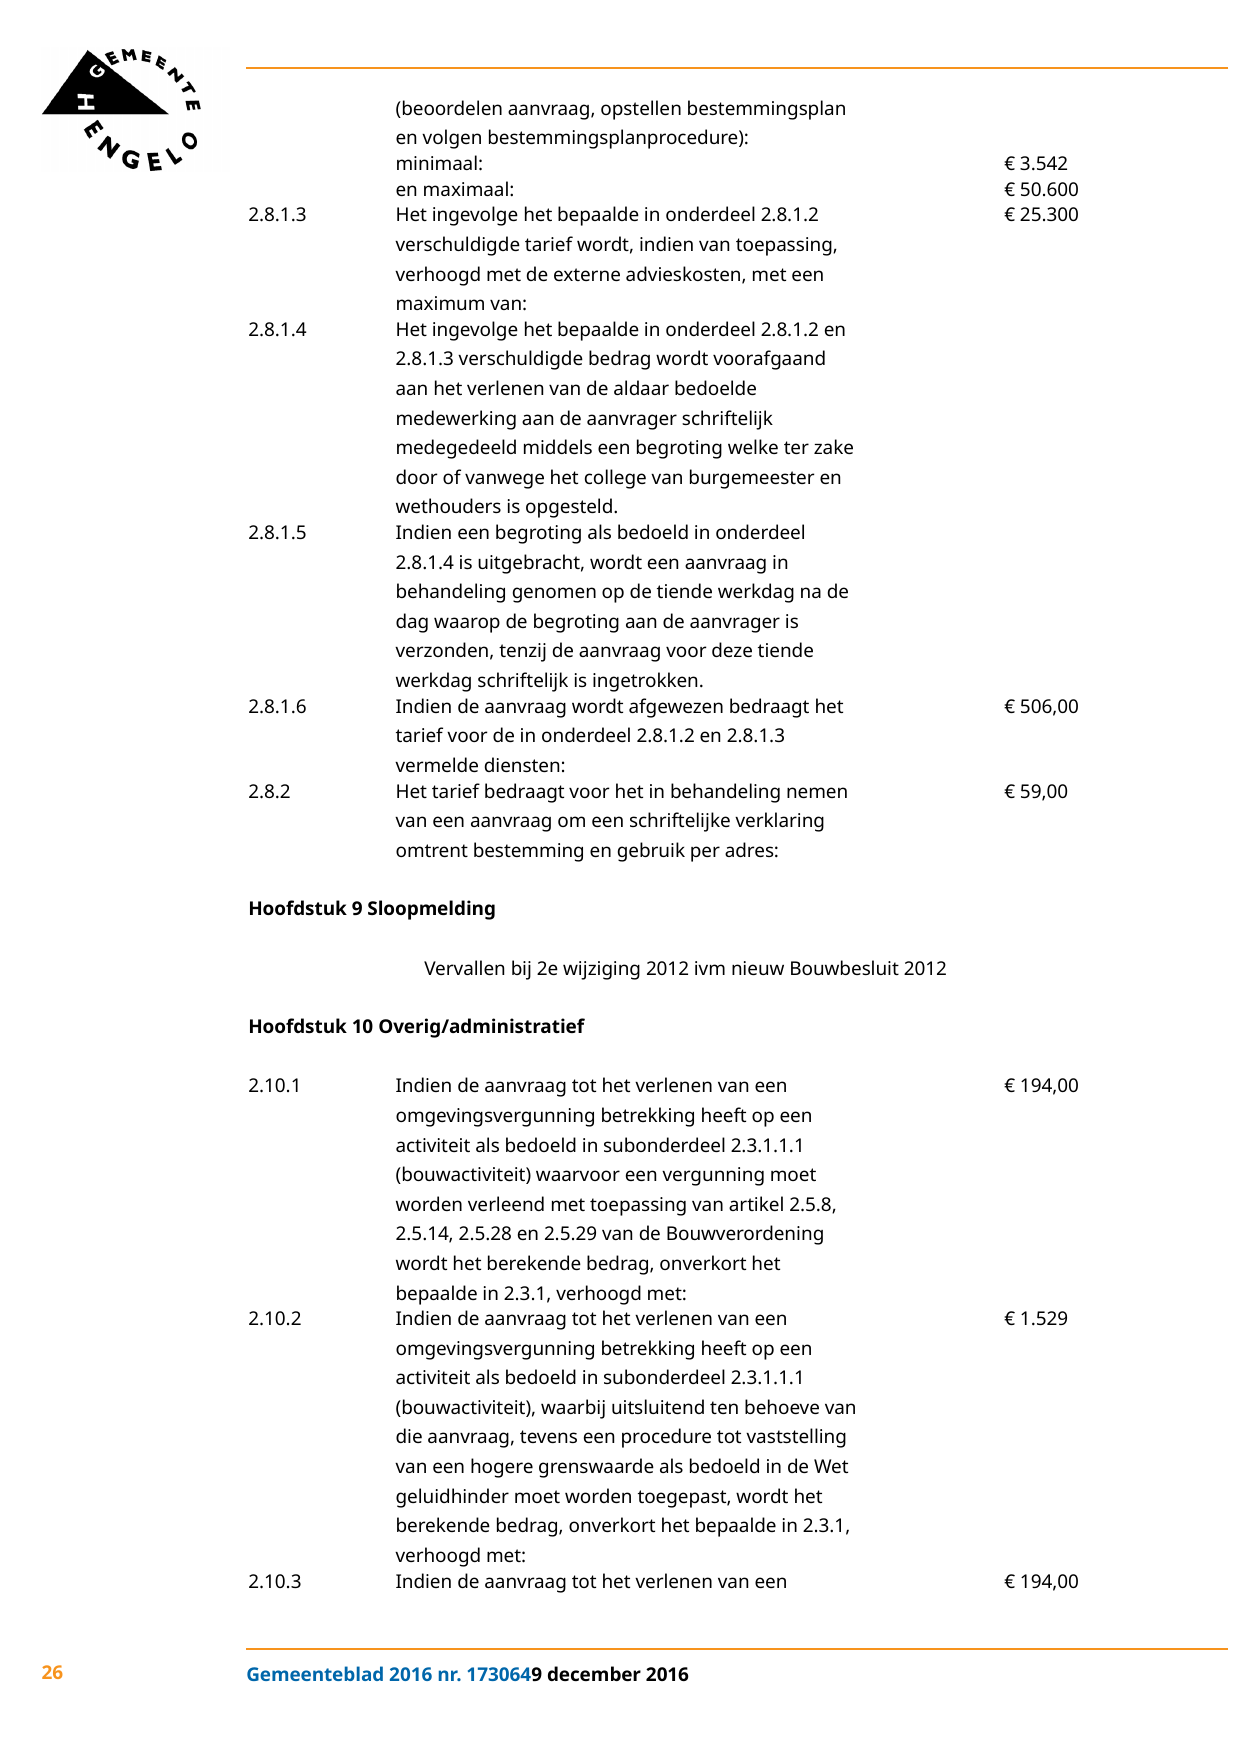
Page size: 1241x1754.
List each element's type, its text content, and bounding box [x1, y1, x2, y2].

table_header [975, 955, 1152, 981]
table_cell 2.8.1.4 [248, 316, 395, 519]
table_cell [248, 176, 395, 202]
table_cell Indien de aanvraag wordt afgewezen bedraagt het tarief voor de in onderdeel 2.8.1.2 en 2.8.1.3 vermelde diensten: [395, 693, 857, 778]
table_cell [1004, 519, 1152, 693]
table_cell Indien een begroting als bedoeld in onderdeel 2.8.1.4 is uitgebracht, wordt een aanvraag in behandeling genomen op de tiende werkdag na de dag waarop de begroting aan de aanvrager is verzonden, tenzij de aanvraag voor deze tiende werkdag schriftelijk is ingetrokken. [395, 519, 857, 693]
table_cell € 1.529 [1004, 1305, 1152, 1568]
table_cell [857, 1568, 1004, 1593]
table_cell [857, 316, 1004, 519]
table_cell Indien de aanvraag tot het verlenen van een omgevingsvergunning betrekking heeft op een activiteit als bedoeld in subonderdeel 2.3.1.1.1 (bouwactiviteit), waarbij uitsluitend ten behoeve van die aanvraag, tevens een procedure tot vaststelling van een hogere grenswaarde als bedoeld in de Wet geluidhinder moet worden toegepast, wordt het berekende bedrag, onverkort het bepaalde in 2.3.1, verhoogd met: [395, 1305, 857, 1568]
table_cell en maximaal: [395, 176, 857, 202]
table_cell € 25.300 [1004, 202, 1152, 316]
table_cell [857, 1305, 1004, 1568]
table_header 2.10.1 [248, 1073, 395, 1305]
table_cell [857, 693, 1004, 778]
table_cell [857, 202, 1004, 316]
table_cell Het ingevolge het bepaalde in onderdeel 2.8.1.2 verschuldigde tarief wordt, indien van toepassing, verhoogd met de externe advieskosten, met een maximum van: [395, 202, 857, 316]
table_cell € 194,00 [1004, 1568, 1152, 1593]
table_header [857, 1073, 1004, 1305]
table_cell Het tarief bedraagt voor het in behandeling nemen van een aanvraag om een schriftelijke verklaring omtrent bestemming en gebruik per adres: [395, 778, 857, 863]
table_cell [248, 150, 395, 176]
table_cell 2.10.3 [248, 1568, 395, 1593]
table_cell [248, 95, 395, 150]
table_cell 2.10.2 [248, 1305, 395, 1568]
table_cell € 3.542 [1004, 150, 1152, 176]
table_cell (beoordelen aanvraag, opstellen bestemmingsplan en volgen bestemmingsplanprocedure): [395, 95, 857, 150]
table_header [248, 955, 424, 981]
table_cell [1004, 95, 1152, 150]
table_cell minimaal: [395, 150, 857, 176]
table_cell [857, 519, 1004, 693]
table_cell [1004, 316, 1152, 519]
table_cell € 506,00 [1004, 693, 1152, 778]
table_cell 2.8.1.5 [248, 519, 395, 693]
table_cell € 59,00 [1004, 778, 1152, 863]
table_cell 2.8.1.3 [248, 202, 395, 316]
table_cell [857, 778, 1004, 863]
table_header € 194,00 [1004, 1073, 1152, 1305]
table_cell [857, 176, 1004, 202]
table_header Vervallen bij 2e wijziging 2012 ivm nieuw Bouwbesluit 2012 [424, 955, 975, 981]
text Hoofdstuk 10 Overig/administratief [248, 1013, 1152, 1039]
table_cell € 50.600 [1004, 176, 1152, 202]
table_cell 2.8.2 [248, 778, 395, 863]
table_cell [857, 95, 1004, 150]
table_cell 2.8.1.6 [248, 693, 395, 778]
table_cell [857, 150, 1004, 176]
table_cell Het ingevolge het bepaalde in onderdeel 2.8.1.2 en 2.8.1.3 verschuldigde bedrag wordt voorafgaand aan het verlenen van de aldaar bedoelde medewerking aan de aanvrager schriftelijk medegedeeld middels een begroting welke ter zake door of vanwege het college van burgemeester en wethouders is opgesteld. [395, 316, 857, 519]
picture [41, 47, 231, 172]
table_cell Indien de aanvraag tot het verlenen van een [395, 1568, 857, 1593]
table_header Indien de aanvraag tot het verlenen van een omgevingsvergunning betrekking heeft op een activiteit als bedoeld in subonderdeel 2.3.1.1.1 (bouwactiviteit) waarvoor een vergunning moet worden verleend met toepassing van artikel 2.5.8, 2.5.14, 2.5.28 en 2.5.29 van de Bouwverordening wordt het berekende bedrag, onverkort het bepaalde in 2.3.1, verhoogd met: [395, 1073, 857, 1305]
text Hoofdstuk 9 Sloopmelding [248, 896, 1152, 921]
